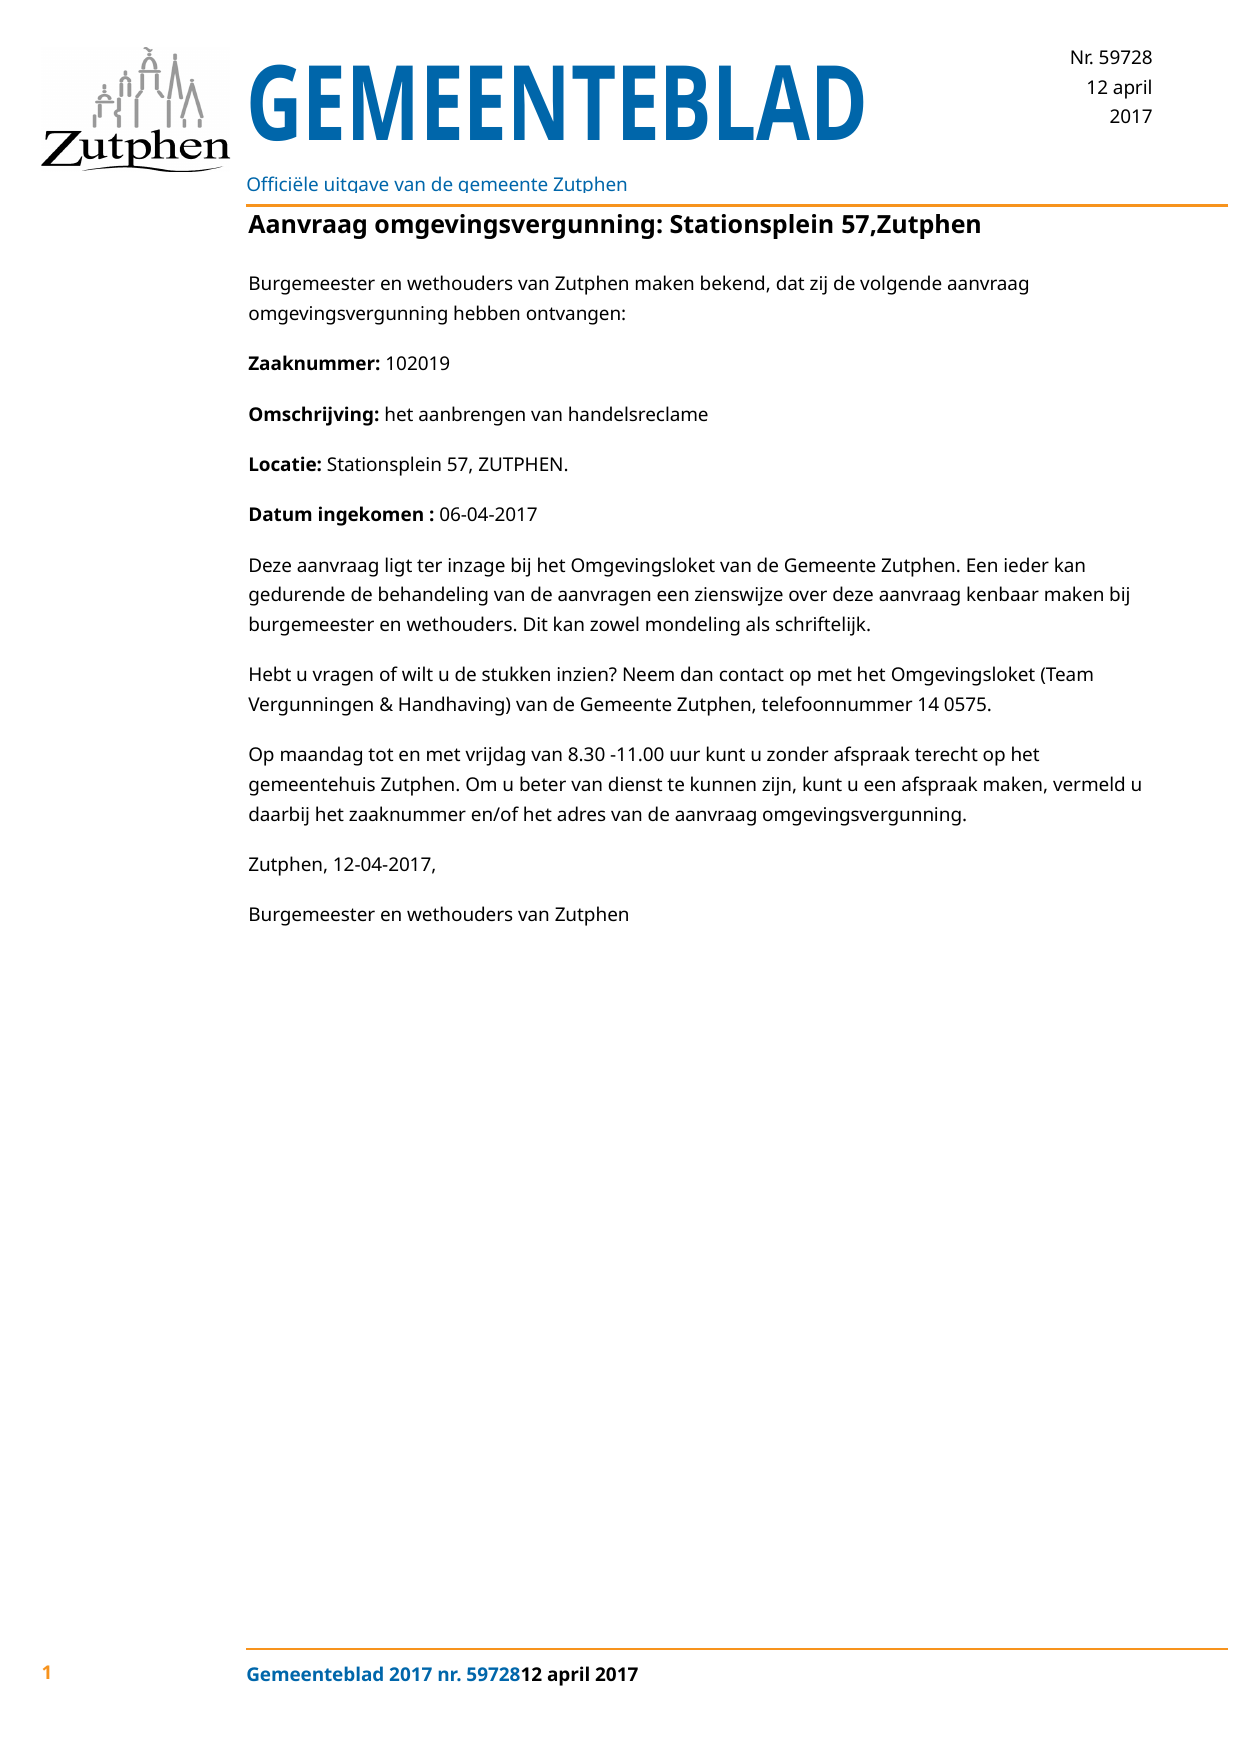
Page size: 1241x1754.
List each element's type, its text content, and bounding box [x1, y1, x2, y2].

text Burgemeester en wethouders van Zutphen maken bekend, dat zij de volgende aanvraag omgevingsvergunning hebben ontvangen: [248, 270, 1152, 326]
text Zaaknummer: 102019 [248, 350, 1152, 376]
text Deze aanvraag ligt ter inzage bij het Omgevingsloket van de Gemeente Zutphen. Een ieder kan gedurende de behandeling van de aanvragen een zienswijze over deze aanvraag kenbaar maken bij burgemeester en wethouders. Dit kan zowel mondeling als schriftelijk. [248, 552, 1152, 637]
text Aanvraag omgevingsvergunning: Stationsplein 57,Zutphen [248, 207, 1152, 241]
text Locatie: Stationsplein 57, ZUTPHEN. [248, 451, 1152, 477]
text Op maandag tot en met vrijdag van 8.30 -11.00 uur kunt u zonder afspraak terecht op het gemeentehuis Zutphen. Om u beter van dienst te kunnen zijn, kunt u een afspraak maken, vermeld u daarbij het zaaknummer en/of het adres van de aanvraag omgevingsvergunning. [248, 742, 1152, 826]
text Zutphen, 12-04-2017, [248, 851, 1152, 877]
text Datum ingekomen : 06-04-2017 [248, 502, 1152, 527]
picture [41, 47, 231, 172]
text Hebt u vragen of wilt u de stukken inzien? Neem dan contact op met het Omgevingsloket (Team Vergunningen & Handhaving) van de Gemeente Zutphen, telefoonnummer 14 0575. [248, 662, 1152, 717]
text Omschrijving: het aanbrengen van handelsreclame [248, 401, 1152, 426]
text Burgemeester en wethouders van Zutphen [248, 902, 1152, 927]
